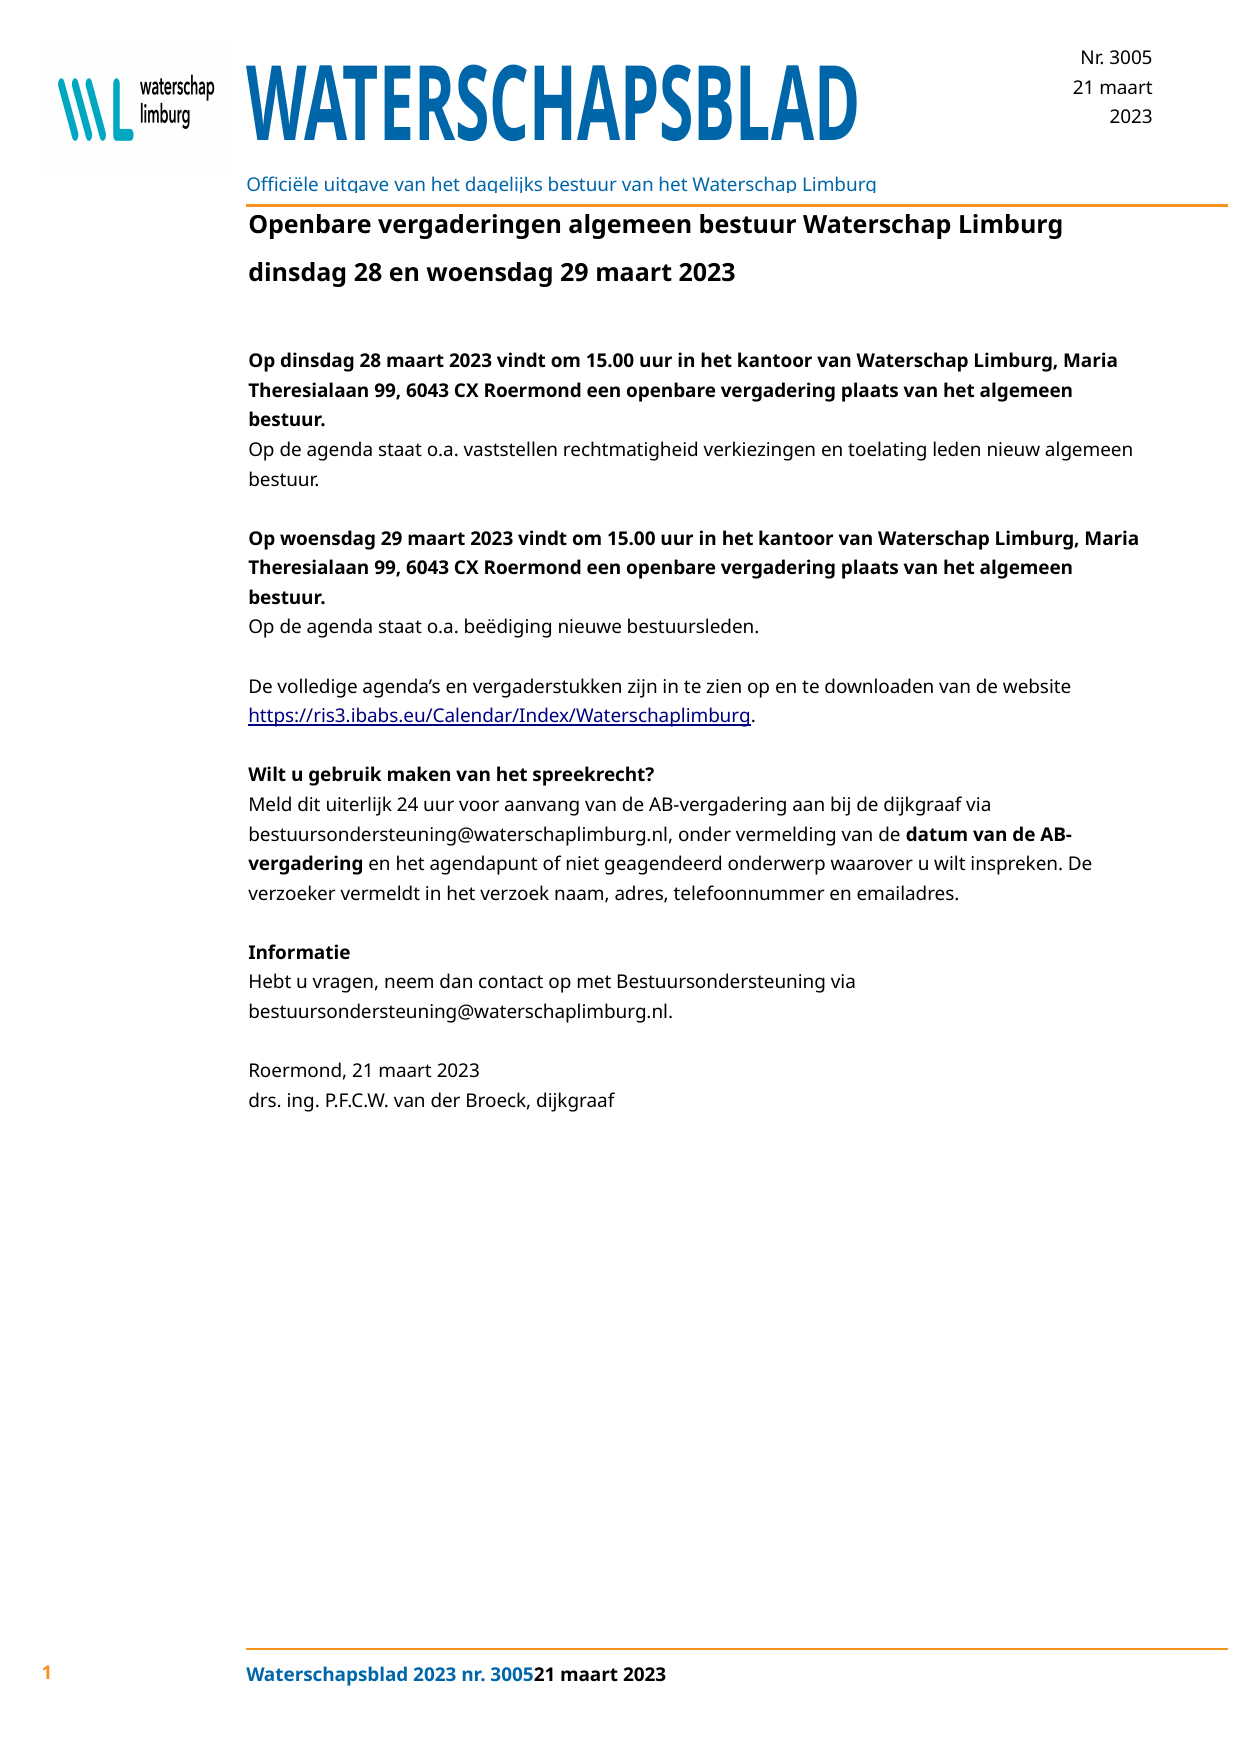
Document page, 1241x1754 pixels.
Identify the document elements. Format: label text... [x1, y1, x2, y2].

text Roermond, 21 maart 2023 [248, 1057, 1152, 1083]
text De volledige agenda’s en vergaderstukken zijn in te zien op en te downloaden van de website https://ris3.ibabs.eu/Calendar/Index/Waterschaplimburg. [248, 673, 1152, 728]
text Informatie [248, 939, 1152, 965]
text Hebt u vragen, neem dan contact op met Bestuursondersteuning via bestuursondersteuning@waterschaplimburg.nl. [248, 969, 1152, 1024]
text Op de agenda staat o.a. vaststellen rechtmatigheid verkiezingen en toelating leden nieuw algemeen bestuur. [248, 436, 1152, 492]
text Op woensdag 29 maart 2023 vindt om 15.00 uur in het kantoor van Waterschap Limburg, Maria Theresialaan 99, 6043 CX Roermond een openbare vergadering plaats van het algemeen bestuur. [248, 525, 1152, 610]
text drs. ing. P.F.C.W. van der Broeck, dijkgraaf [248, 1087, 1152, 1113]
text Wilt u gebruik maken van het spreekrecht? [248, 762, 1152, 787]
text Openbare vergaderingen algemeen bestuur Waterschap Limburg dinsdag 28 en woensdag 29 maart 2023 [248, 207, 1152, 288]
text Op de agenda staat o.a. beëdiging nieuwe bestuursleden. [248, 614, 1152, 639]
picture [41, 47, 231, 172]
text Meld dit uiterlijk 24 uur voor aanvang van de AB-vergadering aan bij de dijkgraaf via bestuursondersteuning@waterschaplimburg.nl, onder vermelding van de datum van de AB-vergadering en het agendapunt of niet geagendeerd onderwerp waarover u wilt inspreken. De verzoeker vermeldt in het verzoek naam, adres, telefoonnummer en emailadres. [248, 791, 1152, 906]
text Op dinsdag 28 maart 2023 vindt om 15.00 uur in het kantoor van Waterschap Limburg, Maria Theresialaan 99, 6043 CX Roermond een openbare vergadering plaats van het algemeen bestuur. [248, 347, 1152, 432]
